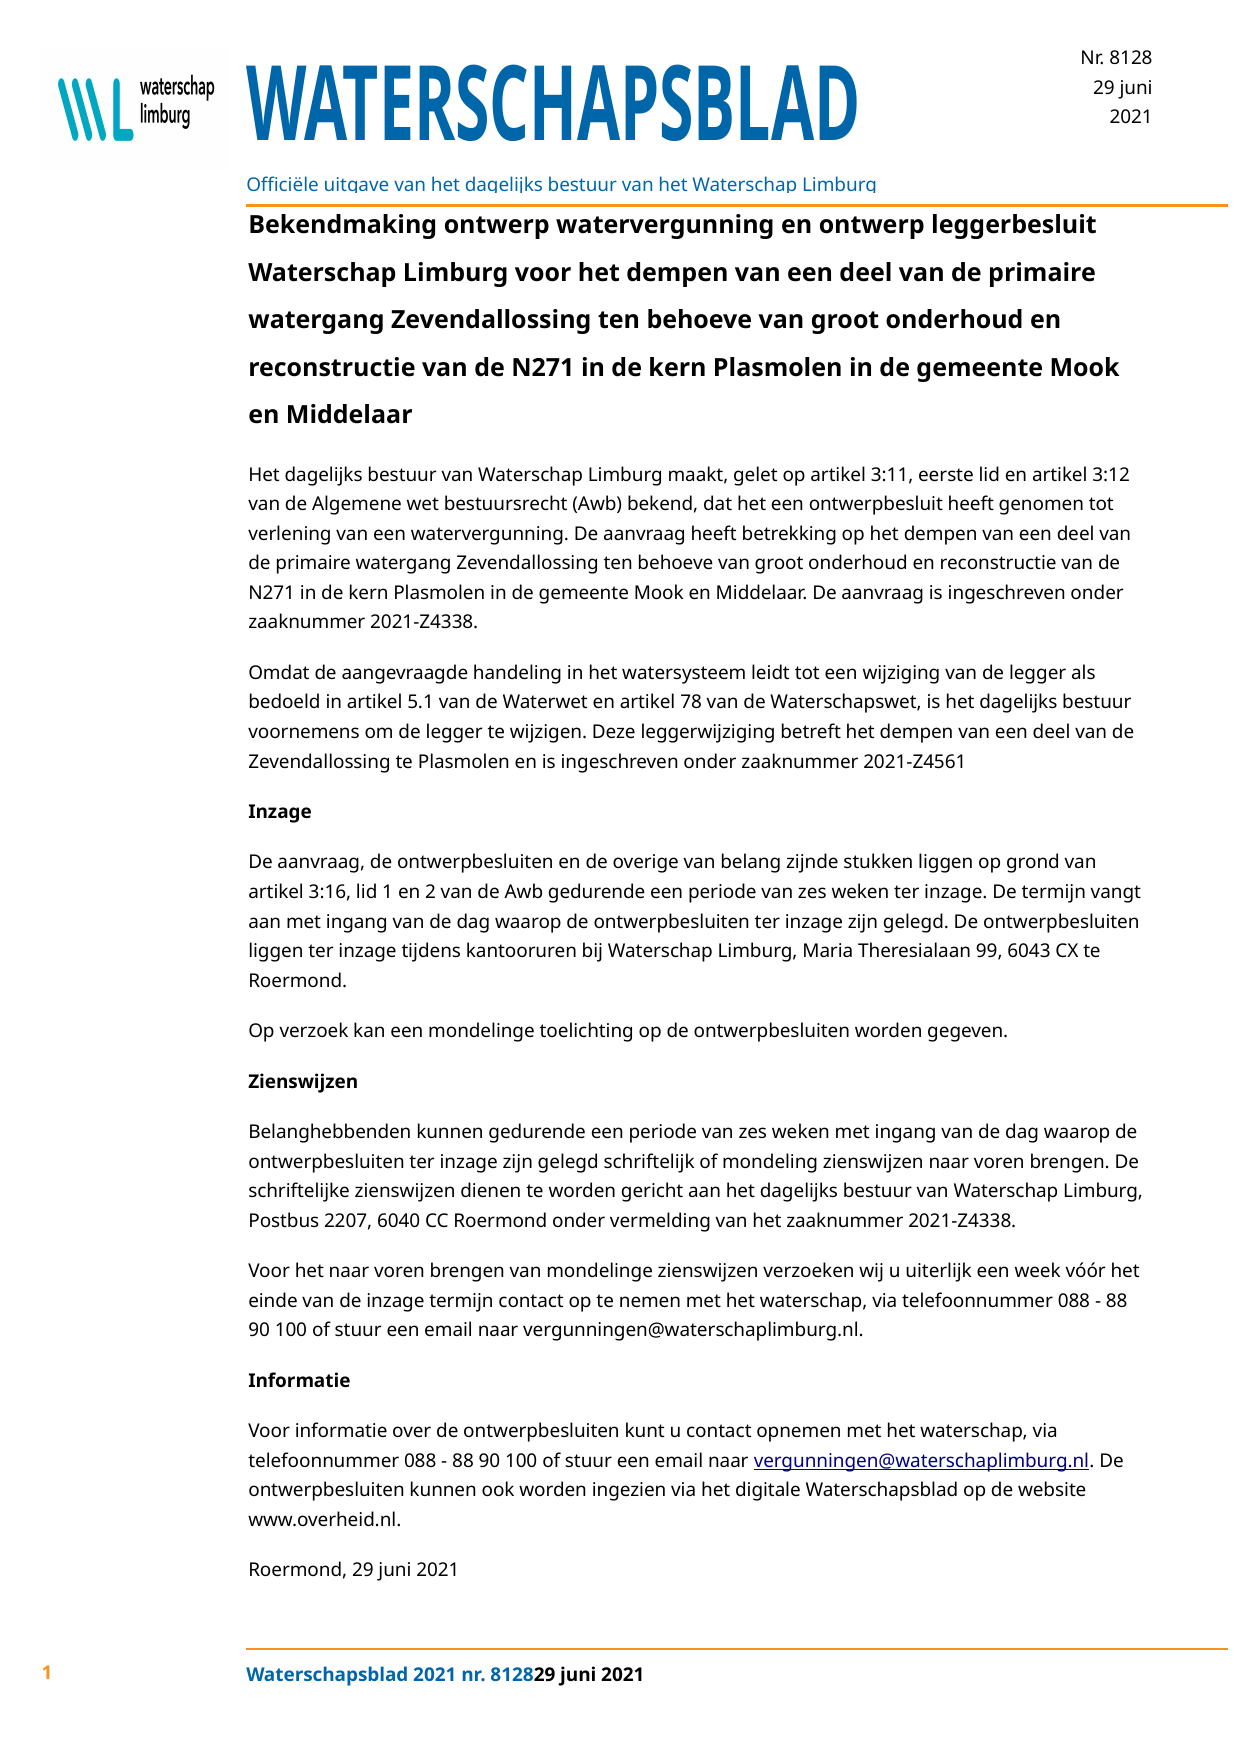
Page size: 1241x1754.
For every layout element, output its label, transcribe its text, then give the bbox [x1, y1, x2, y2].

text Op verzoek kan een mondelinge toelichting op de ontwerpbesluiten worden gegeven. [248, 1017, 1152, 1043]
text Voor informatie over de ontwerpbesluiten kunt u contact opnemen met het waterschap, via telefoonnummer 088 - 88 90 100 of stuur een email naar vergunningen@waterschaplimburg.nl. De ontwerpbesluiten kunnen ook worden ingezien via het digitale Waterschapsblad op de website www.overheid.nl. [248, 1417, 1152, 1532]
text Roermond, 29 juni 2021 [248, 1557, 1152, 1582]
text De aanvraag, de ontwerpbesluiten en de overige van belang zijnde stukken liggen op grond van artikel 3:16, lid 1 en 2 van de Awb gedurende een periode van zes weken ter inzage. De termijn vangt aan met ingang van de dag waarop de ontwerpbesluiten ter inzage zijn gelegd. De ontwerpbesluiten liggen ter inzage tijdens kantooruren bij Waterschap Limburg, Maria Theresialaan 99, 6043 CX te Roermond. [248, 849, 1152, 993]
text Informatie [248, 1367, 1152, 1393]
text Belanghebbenden kunnen gedurende een periode van zes weken met ingang van de dag waarop de ontwerpbesluiten ter inzage zijn gelegd schriftelijk of mondeling zienswijzen naar voren brengen. De schriftelijke zienswijzen dienen te worden gericht aan het dagelijks bestuur van Waterschap Limburg, Postbus 2207, 6040 CC Roermond onder vermelding van het zaaknummer 2021-Z4338. [248, 1118, 1152, 1233]
text Omdat de aangevraagde handeling in het watersysteem leidt tot een wijziging van de legger als bedoeld in artikel 5.1 van de Waterwet en artikel 78 van de Waterschapswet, is het dagelijks bestuur voornemens om de legger te wijzigen. Deze leggerwijziging betreft het dempen van een deel van de Zevendallossing te Plasmolen en is ingeschreven onder zaaknummer 2021-Z4561 [248, 659, 1152, 773]
text Voor het naar voren brengen van mondelinge zienswijzen verzoeken wij u uiterlijk een week vóór het einde van de inzage termijn contact op te nemen met het waterschap, via telefoonnummer 088 - 88 90 100 of stuur een email naar vergunningen@waterschaplimburg.nl. [248, 1257, 1152, 1342]
text Het dagelijks bestuur van Waterschap Limburg maakt, gelet op artikel 3:11, eerste lid en artikel 3:12 van de Algemene wet bestuursrecht (Awb) bekend, dat het een ontwerpbesluit heeft genomen tot verlening van een watervergunning. De aanvraag heeft betrekking op het dempen van een deel van de primaire watergang Zevendallossing ten behoeve van groot onderhoud en reconstructie van de N271 in de kern Plasmolen in de gemeente Mook en Middelaar. De aanvraag is ingeschreven onder zaaknummer 2021-Z4338. [248, 461, 1152, 634]
text Zienswijzen [248, 1068, 1152, 1093]
text Inzage [248, 798, 1152, 824]
picture [41, 47, 231, 172]
text Bekendmaking ontwerp watervergunning en ontwerp leggerbesluit Waterschap Limburg voor het dempen van een deel van de primaire watergang Zevendallossing ten behoeve van groot onderhoud en reconstructie van de N271 in de kern Plasmolen in de gemeente Mook en Middelaar [248, 207, 1152, 431]
